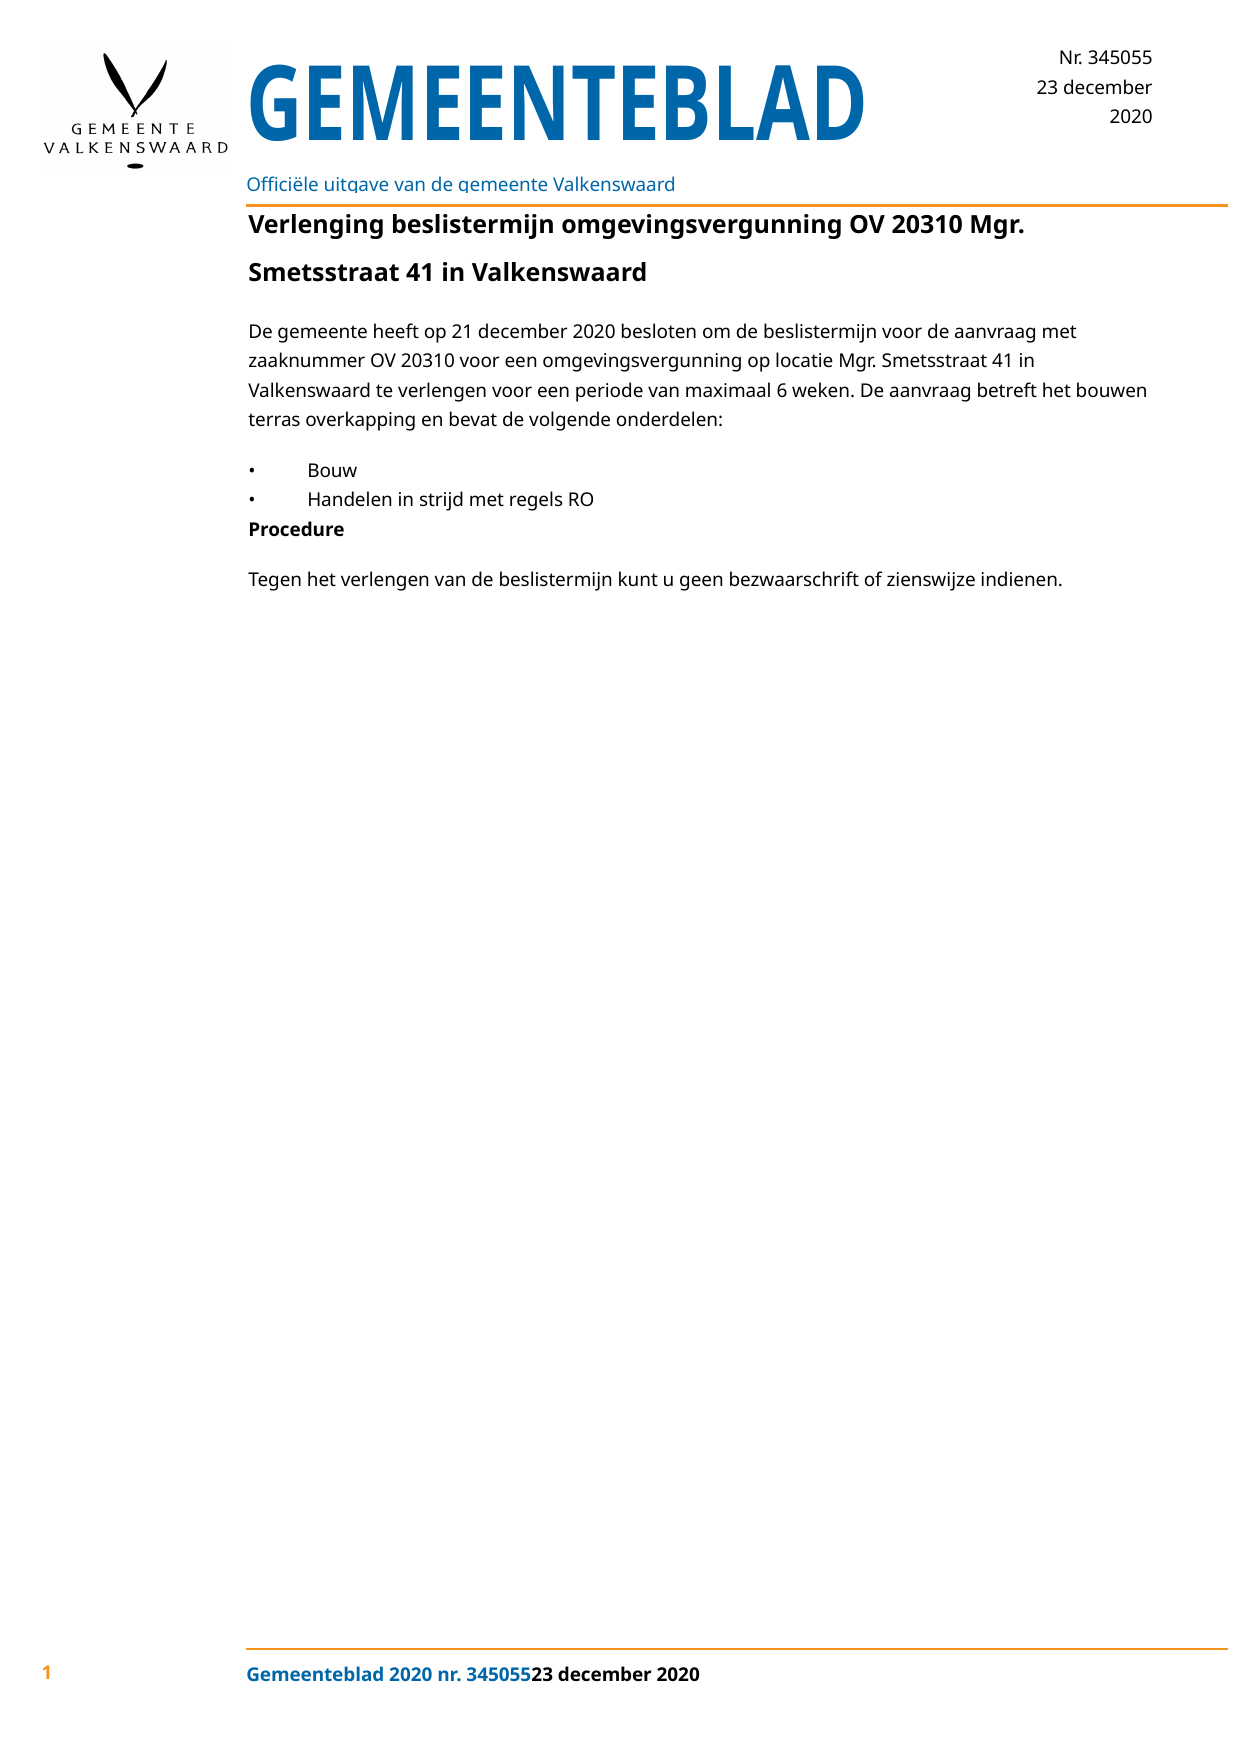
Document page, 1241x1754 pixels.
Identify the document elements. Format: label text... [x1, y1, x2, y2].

list Handelen in strijd met regels RO [248, 487, 1152, 512]
text Procedure [248, 516, 1152, 542]
list Bouw [248, 457, 1152, 483]
text Tegen het verlengen van de beslistermijn kunt u geen bezwaarschrift of zienswijze indienen. [248, 567, 1152, 592]
text De gemeente heeft op 21 december 2020 besloten om de beslistermijn voor de aanvraag met zaaknummer OV 20310 voor een omgevingsvergunning op locatie Mgr. Smetsstraat 41 in Valkenswaard te verlengen voor een periode van maximaal 6 weken. De aanvraag betreft het bouwen terras overkapping en bevat de volgende onderdelen: [248, 318, 1152, 432]
picture [41, 47, 231, 172]
text Verlenging beslistermijn omgevingsvergunning OV 20310 Mgr. Smetsstraat 41 in Valkenswaard [248, 207, 1152, 288]
